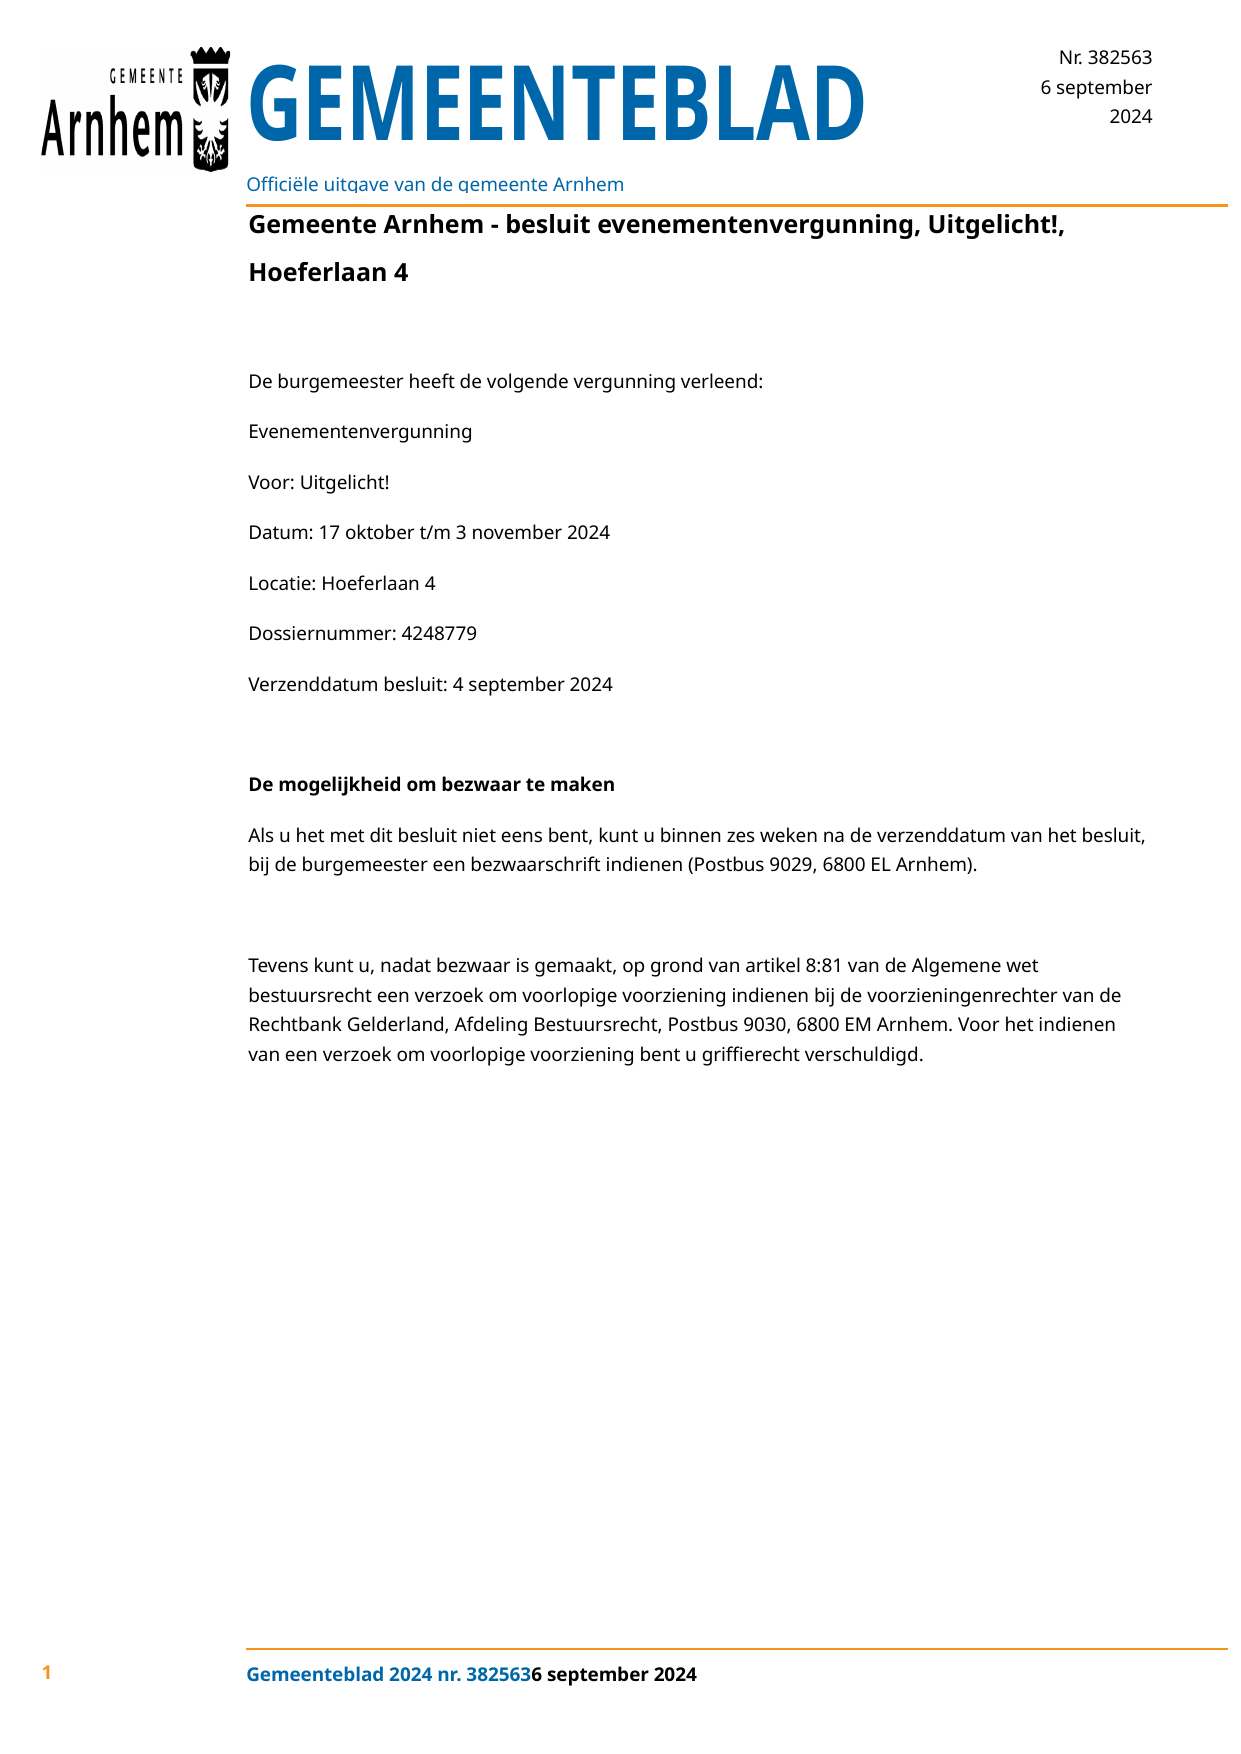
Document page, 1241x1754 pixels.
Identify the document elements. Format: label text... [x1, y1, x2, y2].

text Locatie: Hoeferlaan 4 [248, 570, 1152, 596]
text Dossiernummer: 4248779 [248, 620, 1152, 646]
text Voor: Uitgelicht! [248, 469, 1152, 495]
text Verzenddatum besluit: 4 september 2024 [248, 671, 1152, 697]
text De burgemeester heeft de volgende vergunning verleend: [248, 368, 1152, 394]
text Als u het met dit besluit niet eens bent, kunt u binnen zes weken na de verzenddatum van het besluit, bij de burgemeester een bezwaarschrift indienen (Postbus 9029, 6800 EL Arnhem). [248, 822, 1152, 877]
text Evenementenvergunning [248, 419, 1152, 444]
text Datum: 17 oktober t/m 3 november 2024 [248, 519, 1152, 545]
picture [41, 47, 231, 172]
text Tevens kunt u, nadat bezwaar is gemaakt, op grond van artikel 8:81 van de Algemene wet bestuursrecht een verzoek om voorlopige voorziening indienen bij de voorzieningenrechter van de Rechtbank Gelderland, Afdeling Bestuursrecht, Postbus 9030, 6800 EM Arnhem. Voor het indienen van een verzoek om voorlopige voorziening bent u griffierecht verschuldigd. [248, 952, 1152, 1067]
text De mogelijkheid om bezwaar te maken [248, 772, 1152, 797]
text Gemeente Arnhem - besluit evenementenvergunning, Uitgelicht!, Hoeferlaan 4 [248, 207, 1152, 288]
